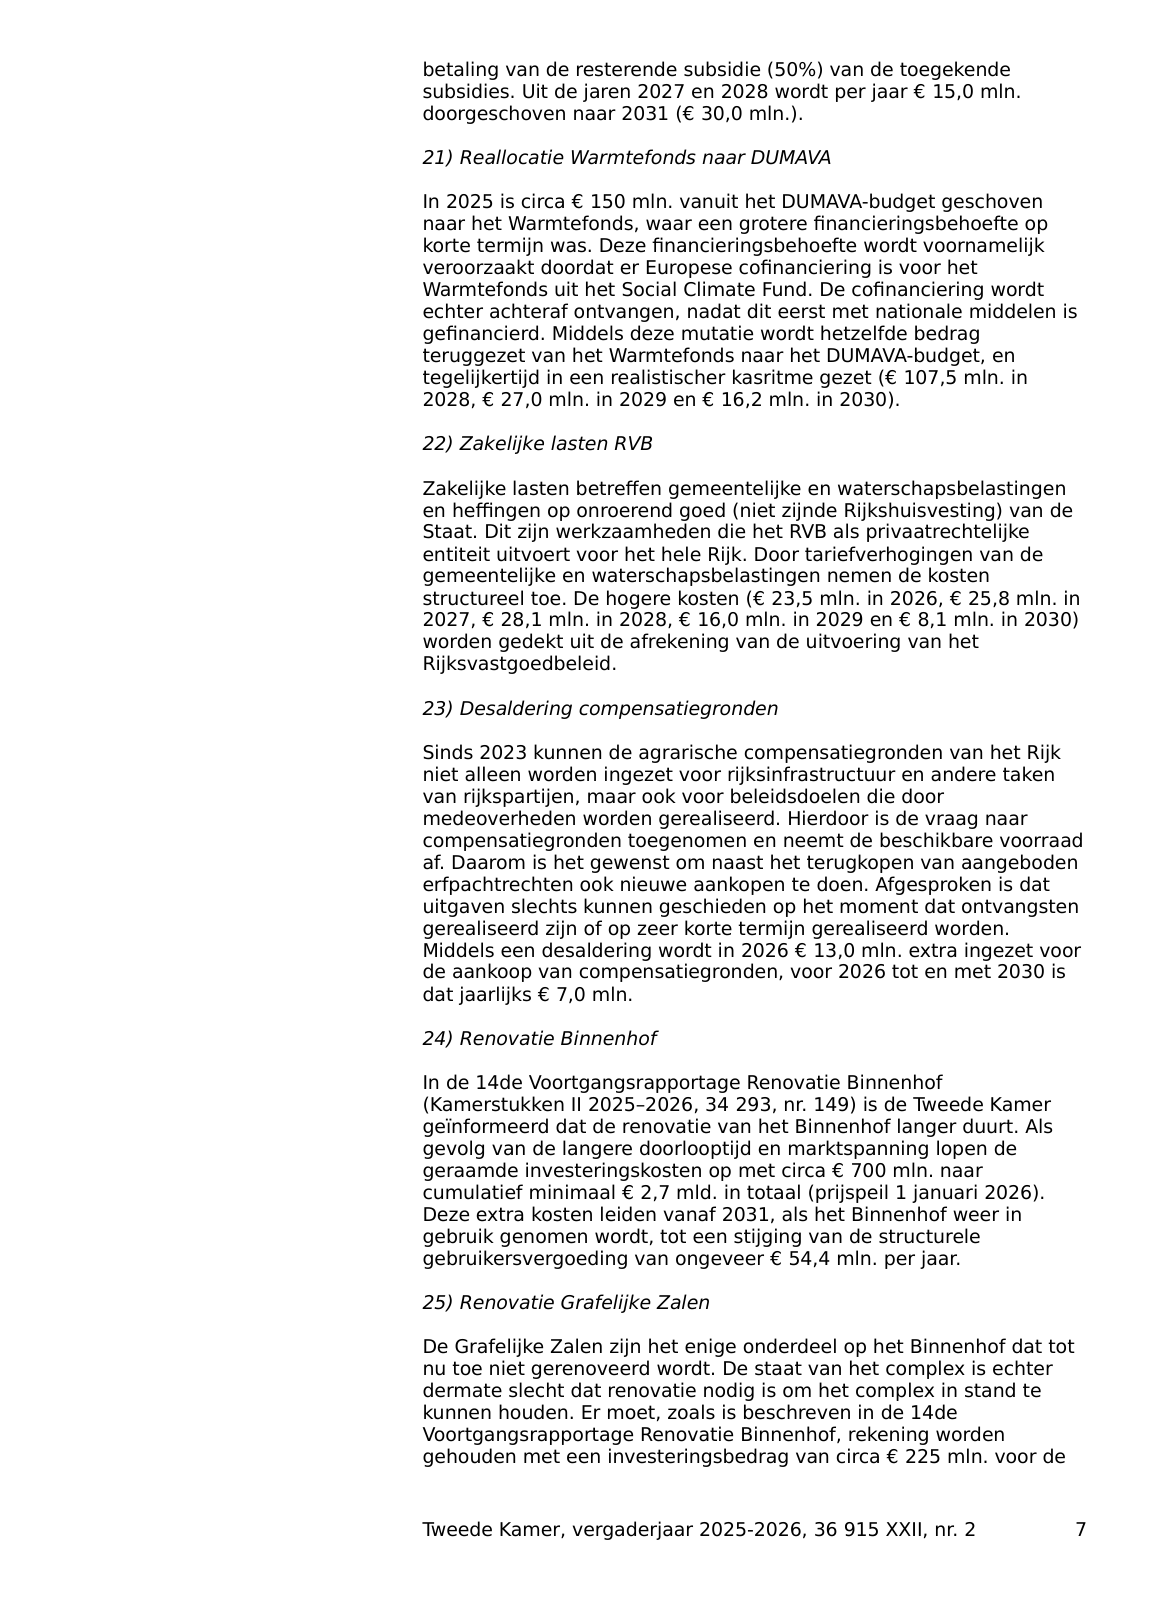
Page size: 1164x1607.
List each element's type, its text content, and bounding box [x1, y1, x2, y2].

subtitle 23) Desaldering compensatiegronden [422, 697, 1087, 719]
subtitle 25) Renovatie Grafelijke Zalen [422, 1292, 1087, 1314]
text Zakelijke lasten betreffen gemeentelijke en waterschapsbelastingen en heffingen op onroerend goed (niet zijnde Rijkshuisvesting) van de Staat. Dit zijn werkzaamheden die het RVB als privaatrechtelijke entiteit uitvoert voor het hele Rijk. Door tariefverhogingen van de gemeentelijke en waterschapsbelastingen nemen de kosten structureel toe. De hogere kosten (€ 23,5 mln. in 2026, € 25,8 mln. in 2027, € 28,1 mln. in 2028, € 16,0 mln. in 2029 en € 8,1 mln. in 2030) worden gedekt uit de afrekening van de uitvoering van het Rijksvastgoedbeleid. [422, 477, 1087, 675]
subtitle 22) Zakelijke lasten RVB [422, 433, 1087, 455]
text Sinds 2023 kunnen de agrarische compensatiegronden van het Rijk niet alleen worden ingezet voor rijksinfrastructuur en andere taken van rijkspartijen, maar ook voor beleidsdoelen die door medeoverheden worden gerealiseerd. Hierdoor is de vraag naar compensatiegronden toegenomen en neemt de beschikbare voorraad af. Daarom is het gewenst om naast het terugkopen van aangeboden erfpachtrechten ook nieuwe aankopen te doen. Afgesproken is dat uitgaven slechts kunnen geschieden op het moment dat ontvangsten gerealiseerd zijn of op zeer korte termijn gerealiseerd worden. Middels een desaldering wordt in 2026 € 13,0 mln. extra ingezet voor de aankoop van compensatiegronden, voor 2026 tot en met 2030 is dat jaarlijks € 7,0 mln. [422, 742, 1087, 1005]
text De Grafelijke Zalen zijn het enige onderdeel op het Binnenhof dat tot nu toe niet gerenoveerd wordt. De staat van het complex is echter dermate slecht dat renovatie nodig is om het complex in stand te kunnen houden. Er moet, zoals is beschreven in de 14de Voortgangsrapportage Renovatie Binnenhof, rekening worden gehouden met een investeringsbedrag van circa € 225 mln. voor de [422, 1336, 1087, 1468]
text In de 14de Voortgangsrapportage Renovatie Binnenhof (Kamerstukken II 2025–2026, 34 293, nr. 149) is de Tweede Kamer geïnformeerd dat de renovatie van het Binnenhof langer duurt. Als gevolg van de langere doorlooptijd en marktspanning lopen de geraamde investeringskosten op met circa € 700 mln. naar cumulatief minimaal € 2,7 mld. in totaal (prijspeil 1 januari 2026). Deze extra kosten leiden vanaf 2031, als het Binnenhof weer in gebruik genomen wordt, tot een stijging van de structurele gebruikersvergoeding van ongeveer € 54,4 mln. per jaar. [422, 1072, 1087, 1269]
text In 2025 is circa € 150 mln. vanuit het DUMAVA-budget geschoven naar het Warmtefonds, waar een grotere financieringsbehoefte op korte termijn was. Deze financieringsbehoefte wordt voornamelijk veroorzaakt doordat er Europese cofinanciering is voor het Warmtefonds uit het Social Climate Fund. De cofinanciering wordt echter achteraf ontvangen, nadat dit eerst met nationale middelen is gefinancierd. Middels deze mutatie wordt hetzelfde bedrag teruggezet van het Warmtefonds naar het DUMAVA-budget, en tegelijkertijd in een realistischer kasritme gezet (€ 107,5 mln. in 2028, € 27,0 mln. in 2029 en € 16,2 mln. in 2030). [422, 191, 1087, 411]
subtitle 21) Reallocatie Warmtefonds naar DUMAVA [422, 147, 1087, 169]
text betaling van de resterende subsidie (50%) van de toegekende subsidies. Uit de jaren 2027 en 2028 wordt per jaar € 15,0 mln. doorgeschoven naar 2031 (€ 30,0 mln.). [422, 59, 1087, 125]
subtitle 24) Renovatie Binnenhof [422, 1028, 1087, 1049]
